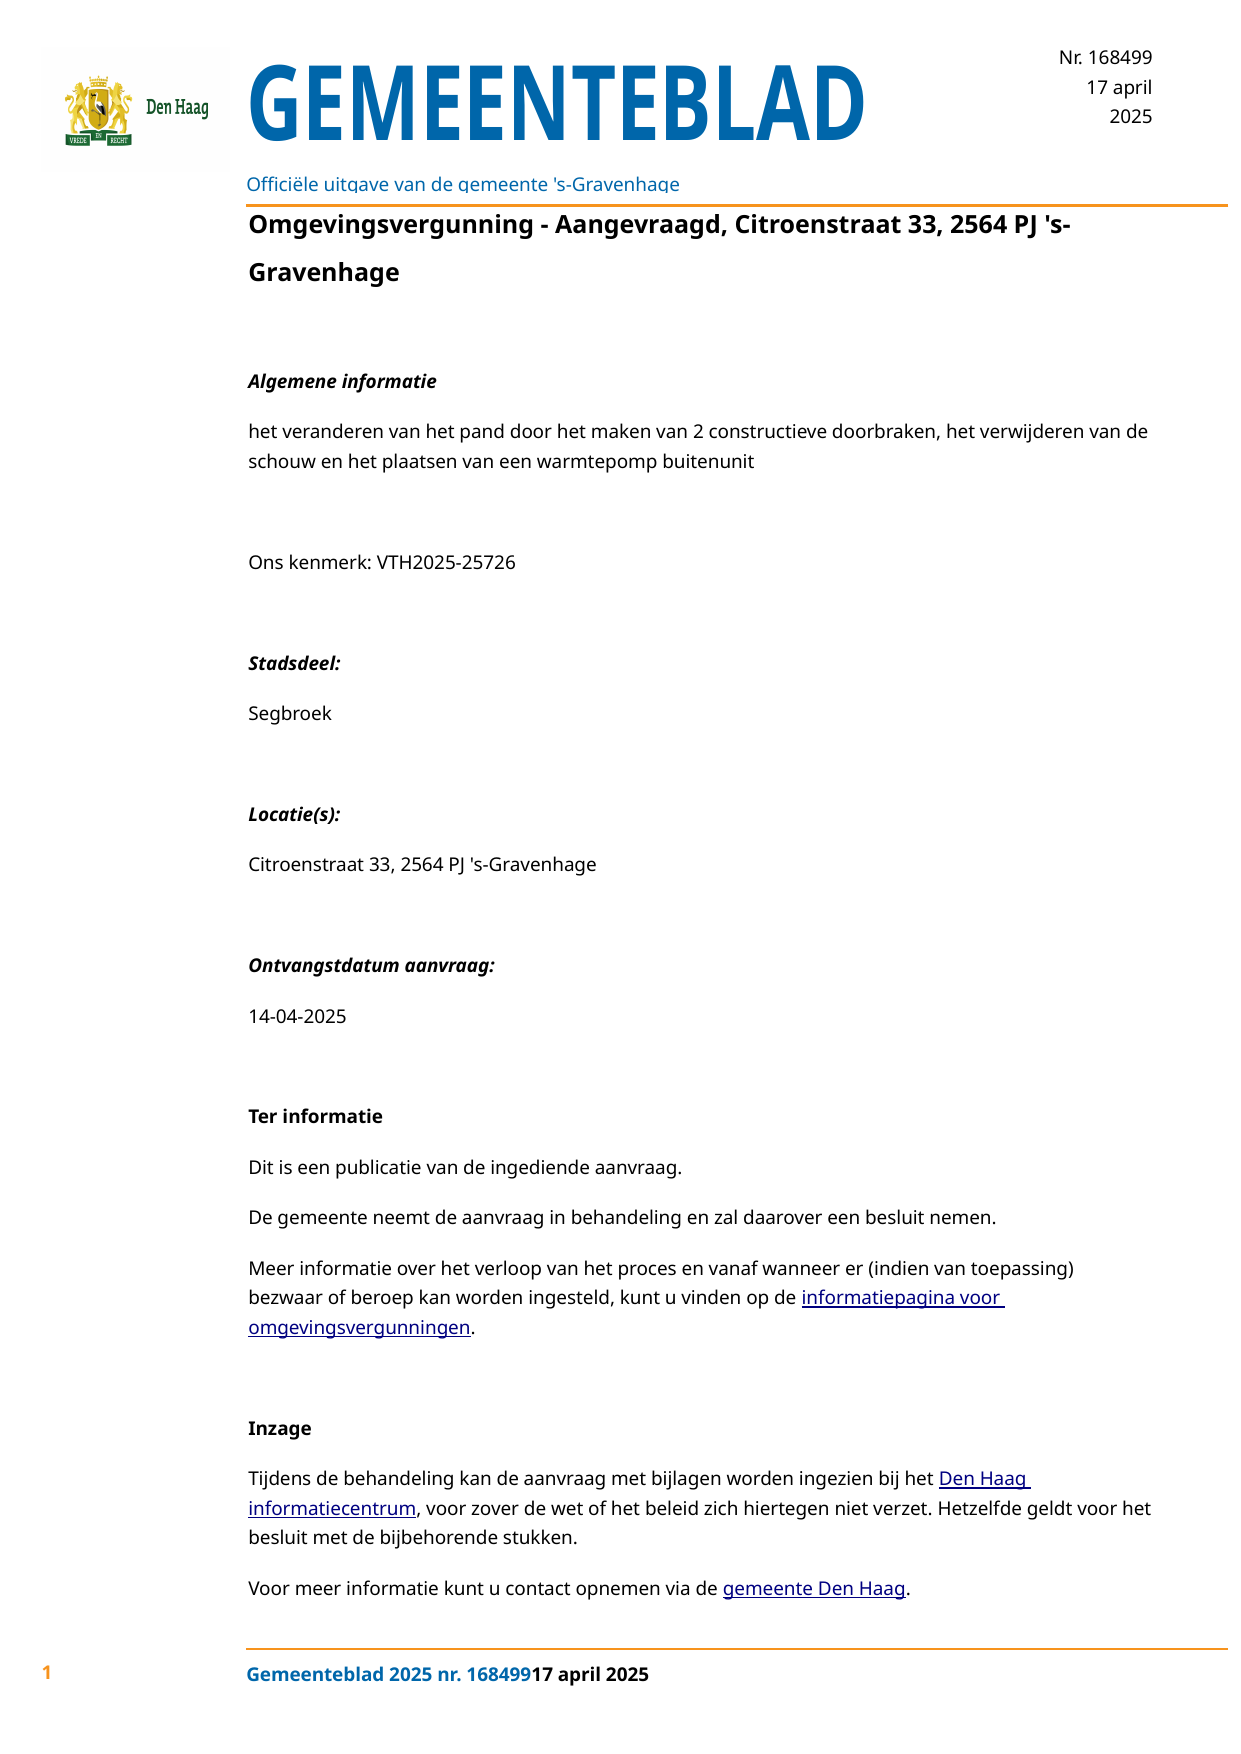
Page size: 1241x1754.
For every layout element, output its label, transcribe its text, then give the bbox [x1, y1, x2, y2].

text het veranderen van het pand door het maken van 2 constructieve doorbraken, het verwijderen van de schouw en het plaatsen van een warmtepomp buitenunit [248, 419, 1152, 474]
text Meer informatie over het verloop van het proces en vanaf wanneer er (indien van toepassing) bezwaar of beroep kan worden ingesteld, kunt u vinden op de informatiepagina voor omgevingsvergunningen. [248, 1255, 1152, 1340]
text 14-04-2025 [248, 1003, 1152, 1029]
text Dit is een publicatie van de ingediende aanvraag. [248, 1154, 1152, 1180]
text Ons kenmerk: VTH2025-25726 [248, 549, 1152, 575]
text Omgevingsvergunning - Aangevraagd, Citroenstraat 33, 2564 PJ 's-Gravenhage [248, 207, 1152, 288]
text Segbroek [248, 700, 1152, 726]
text Locatie(s): [248, 801, 1152, 827]
text Citroenstraat 33, 2564 PJ 's-Gravenhage [248, 852, 1152, 877]
text Inzage [248, 1415, 1152, 1441]
text Tijdens de behandeling kan de aanvraag met bijlagen worden ingezien bij het Den Haag informatiecentrum, voor zover de wet of het beleid zich hiertegen niet verzet. Hetzelfde geldt voor het besluit met de bijbehorende stukken. [248, 1465, 1152, 1550]
text Ontvangstdatum aanvraag: [248, 952, 1152, 978]
text De gemeente neemt de aanvraag in behandeling en zal daarover een besluit nemen. [248, 1204, 1152, 1230]
text Ter informatie [248, 1104, 1152, 1129]
text Algemene informatie [248, 368, 1152, 394]
picture [41, 47, 231, 172]
text Voor meer informatie kunt u contact opnemen via de gemeente Den Haag. [248, 1575, 1152, 1601]
text Stadsdeel: [248, 650, 1152, 676]
